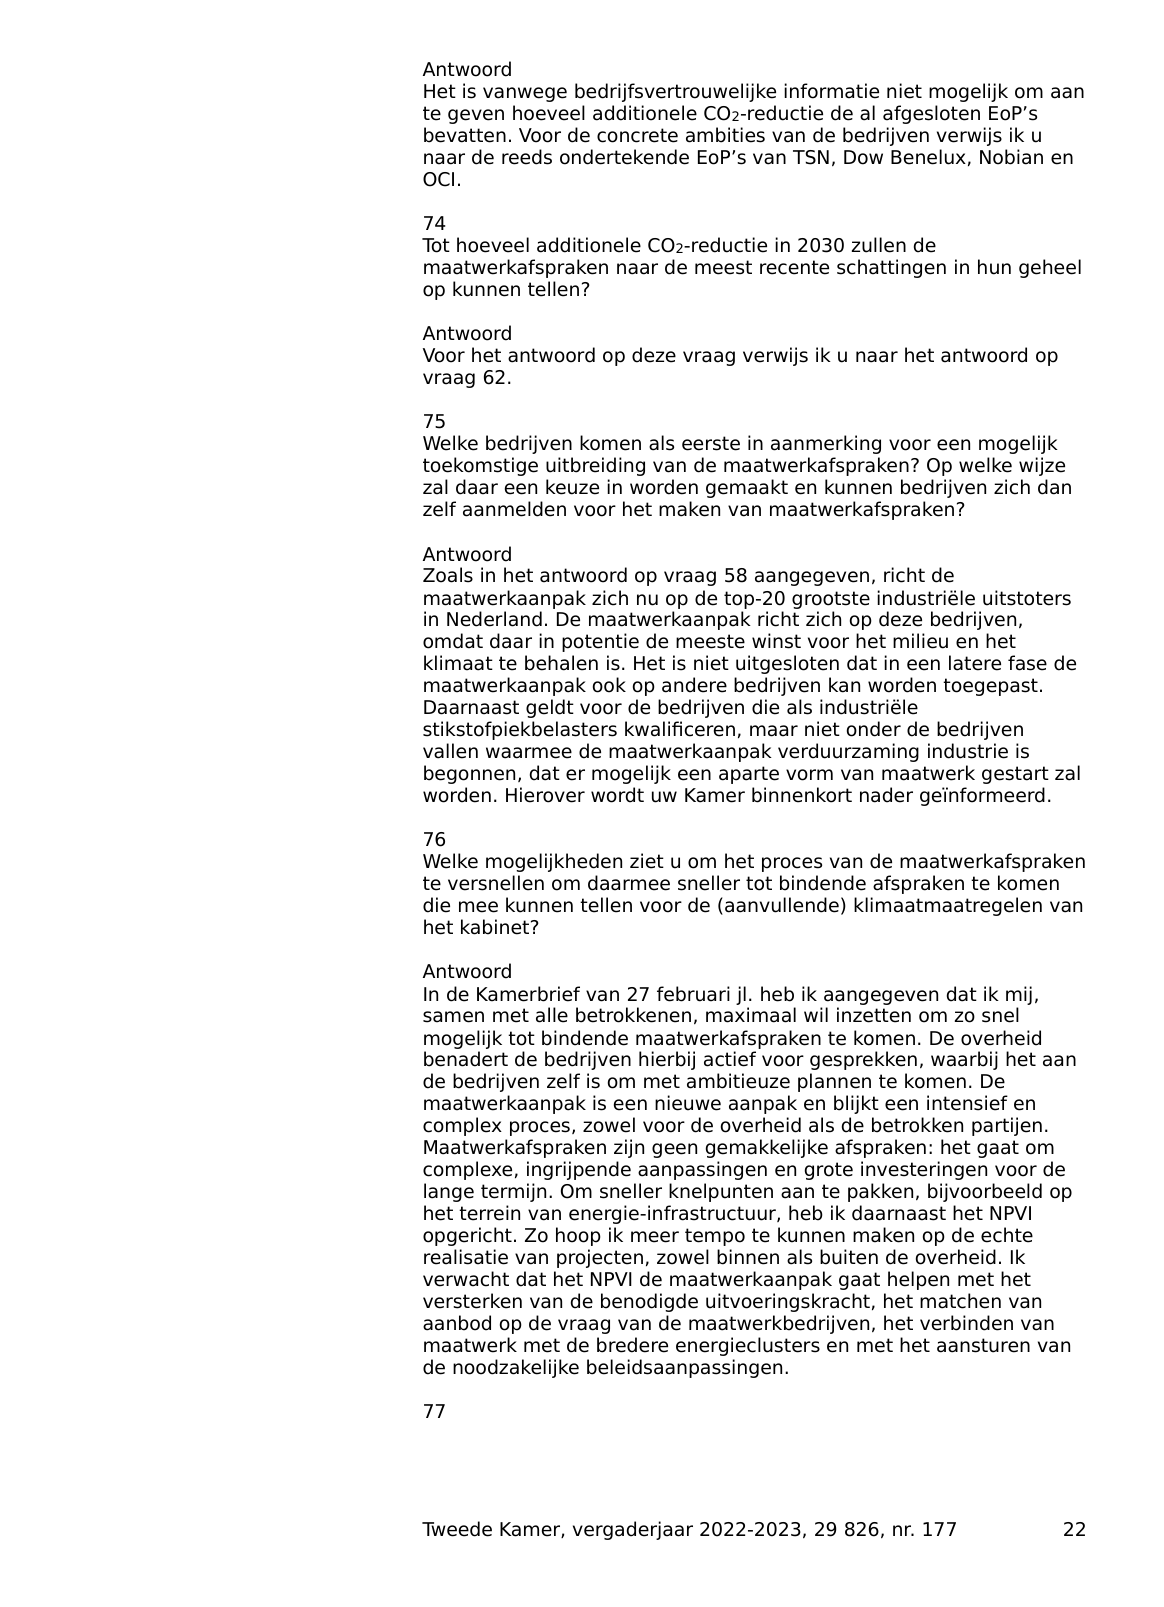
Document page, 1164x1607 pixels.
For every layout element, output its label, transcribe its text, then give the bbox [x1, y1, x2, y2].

text Het is vanwege bedrijfsvertrouwelijke informatie niet mogelijk om aan te geven hoeveel additionele CO2-reductie de al afgesloten EoP’s bevatten. Voor de concrete ambities van de bedrijven verwijs ik u naar de reeds ondertekende EoP’s van TSN, Dow Benelux, Nobian en OCI. [422, 81, 1087, 191]
text 76 [422, 829, 1087, 851]
text Welke bedrijven komen als eerste in aanmerking voor een mogelijk toekomstige uitbreiding van de maatwerkafspraken? Op welke wijze zal daar een keuze in worden gemaakt en kunnen bedrijven zich dan zelf aanmelden voor het maken van maatwerkafspraken? [422, 433, 1087, 521]
text 75 [422, 411, 1087, 433]
text Voor het antwoord op deze vraag verwijs ik u naar het antwoord op vraag 62. [422, 345, 1087, 389]
text Antwoord [422, 543, 1087, 565]
text Antwoord [422, 323, 1087, 345]
text In de Kamerbrief van 27 februari jl. heb ik aangegeven dat ik mij, samen met alle betrokkenen, maximaal wil inzetten om zo snel mogelijk tot bindende maatwerkafspraken te komen. De overheid benadert de bedrijven hierbij actief voor gesprekken, waarbij het aan de bedrijven zelf is om met ambitieuze plannen te komen. De maatwerkaanpak is een nieuwe aanpak en blijkt een intensief en complex proces, zowel voor de overheid als de betrokken partijen. Maatwerkafspraken zijn geen gemakkelijke afspraken: het gaat om complexe, ingrijpende aanpassingen en grote investeringen voor de lange termijn. Om sneller knelpunten aan te pakken, bijvoorbeeld op het terrein van energie-infrastructuur, heb ik daarnaast het NPVI opgericht. Zo hoop ik meer tempo te kunnen maken op de echte realisatie van projecten, zowel binnen als buiten de overheid. Ik verwacht dat het NPVI de maatwerkaanpak gaat helpen met het versterken van de benodigde uitvoeringskracht, het matchen van aanbod op de vraag van de maatwerkbedrijven, het verbinden van maatwerk met de bredere energieclusters en met het aansturen van de noodzakelijke beleidsaanpassingen. [422, 983, 1087, 1379]
text Tot hoeveel additionele CO2-reductie in 2030 zullen de maatwerkafspraken naar de meest recente schattingen in hun geheel op kunnen tellen? [422, 235, 1087, 301]
text Zoals in het antwoord op vraag 58 aangegeven, richt de maatwerkaanpak zich nu op de top-20 grootste industriële uitstoters in Nederland. De maatwerkaanpak richt zich op deze bedrijven, omdat daar in potentie de meeste winst voor het milieu en het klimaat te behalen is. Het is niet uitgesloten dat in een latere fase de maatwerkaanpak ook op andere bedrijven kan worden toegepast. Daarnaast geldt voor de bedrijven die als industriële stikstofpiekbelasters kwalificeren, maar niet onder de bedrijven vallen waarmee de maatwerkaanpak verduurzaming industrie is begonnen, dat er mogelijk een aparte vorm van maatwerk gestart zal worden. Hierover wordt uw Kamer binnenkort nader geïnformeerd. [422, 565, 1087, 807]
text 77 [422, 1401, 1087, 1423]
text 74 [422, 213, 1087, 235]
text Welke mogelijkheden ziet u om het proces van de maatwerkafspraken te versnellen om daarmee sneller tot bindende afspraken te komen die mee kunnen tellen voor de (aanvullende) klimaatmaatregelen van het kabinet? [422, 851, 1087, 939]
text Antwoord [422, 961, 1087, 983]
text Antwoord [422, 59, 1087, 81]
